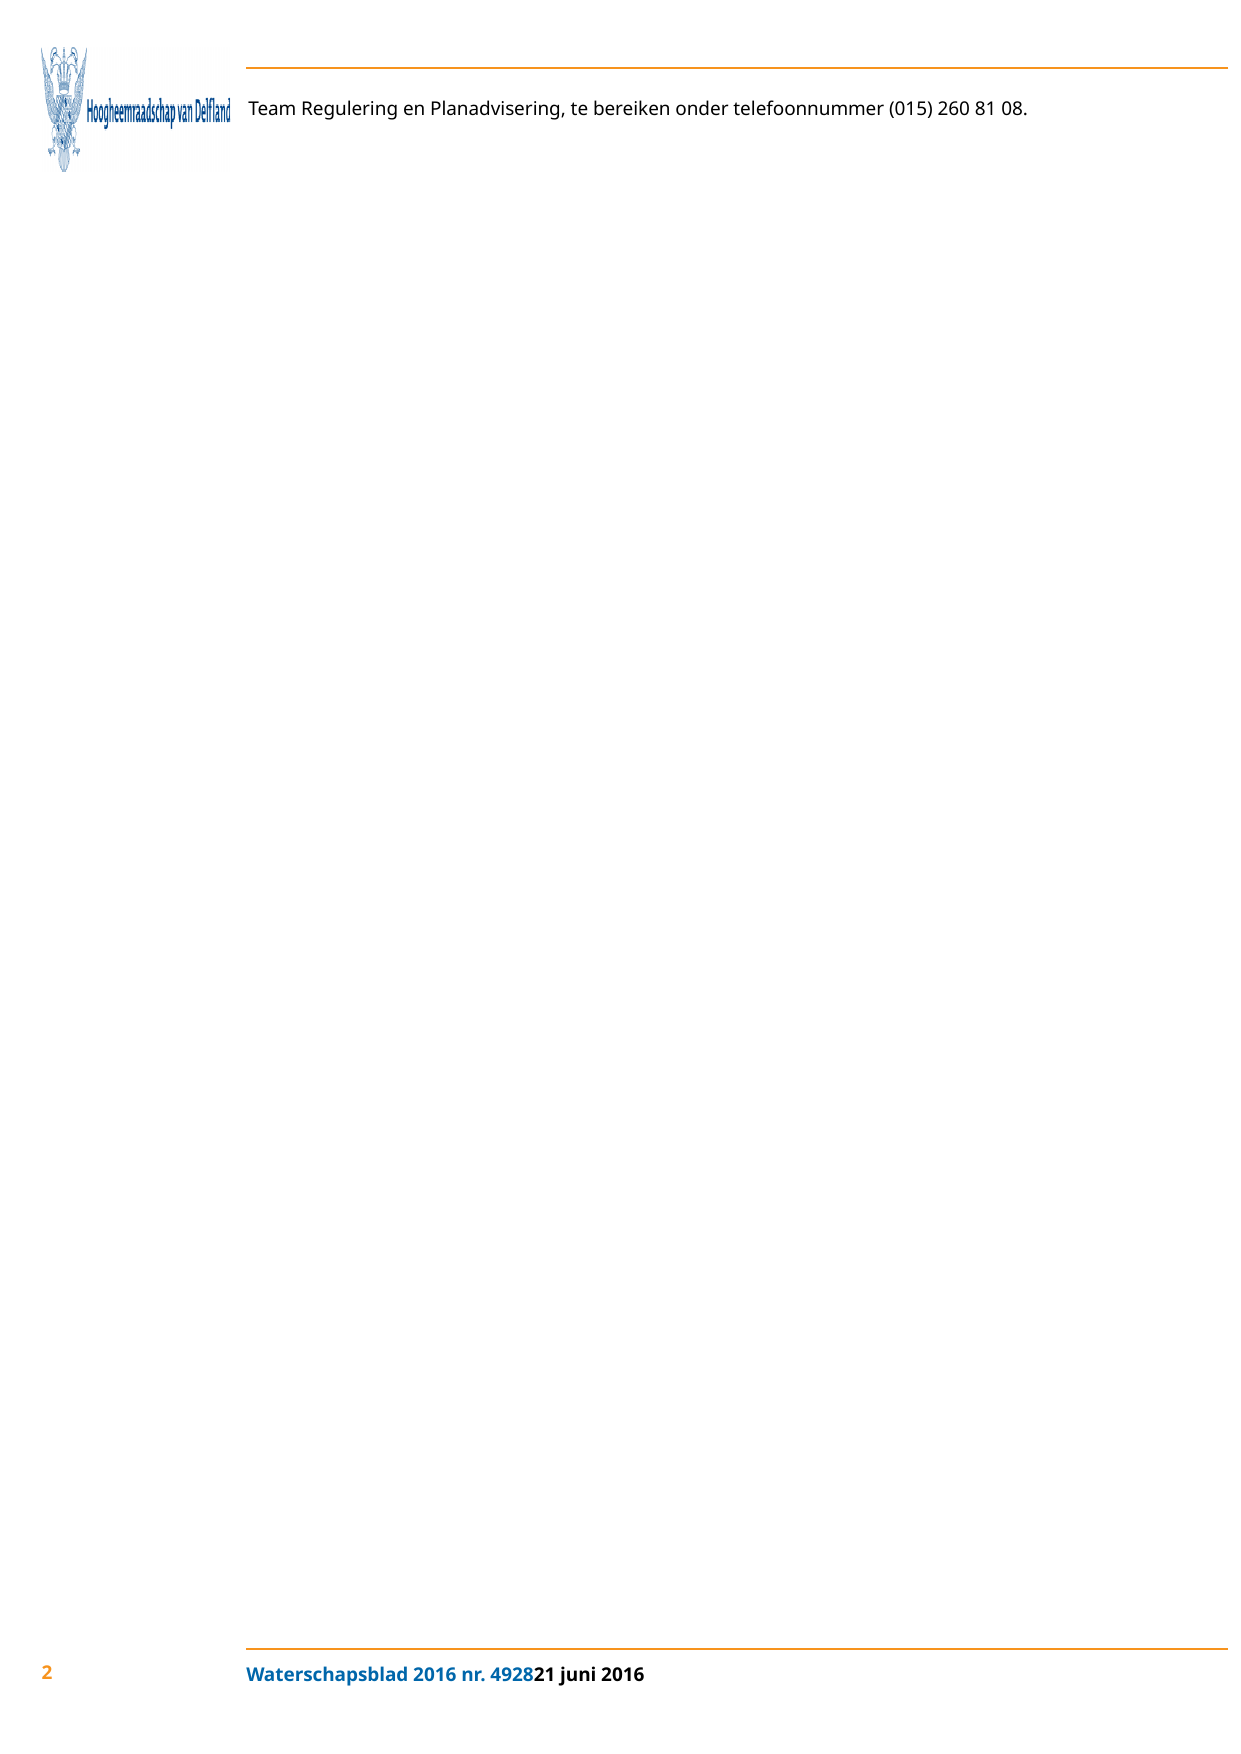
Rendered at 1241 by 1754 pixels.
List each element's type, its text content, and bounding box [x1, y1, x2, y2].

picture [41, 47, 231, 172]
text Team Regulering en Planadvisering, te bereiken onder telefoonnummer (015) 260 81 08. [248, 95, 1152, 121]
